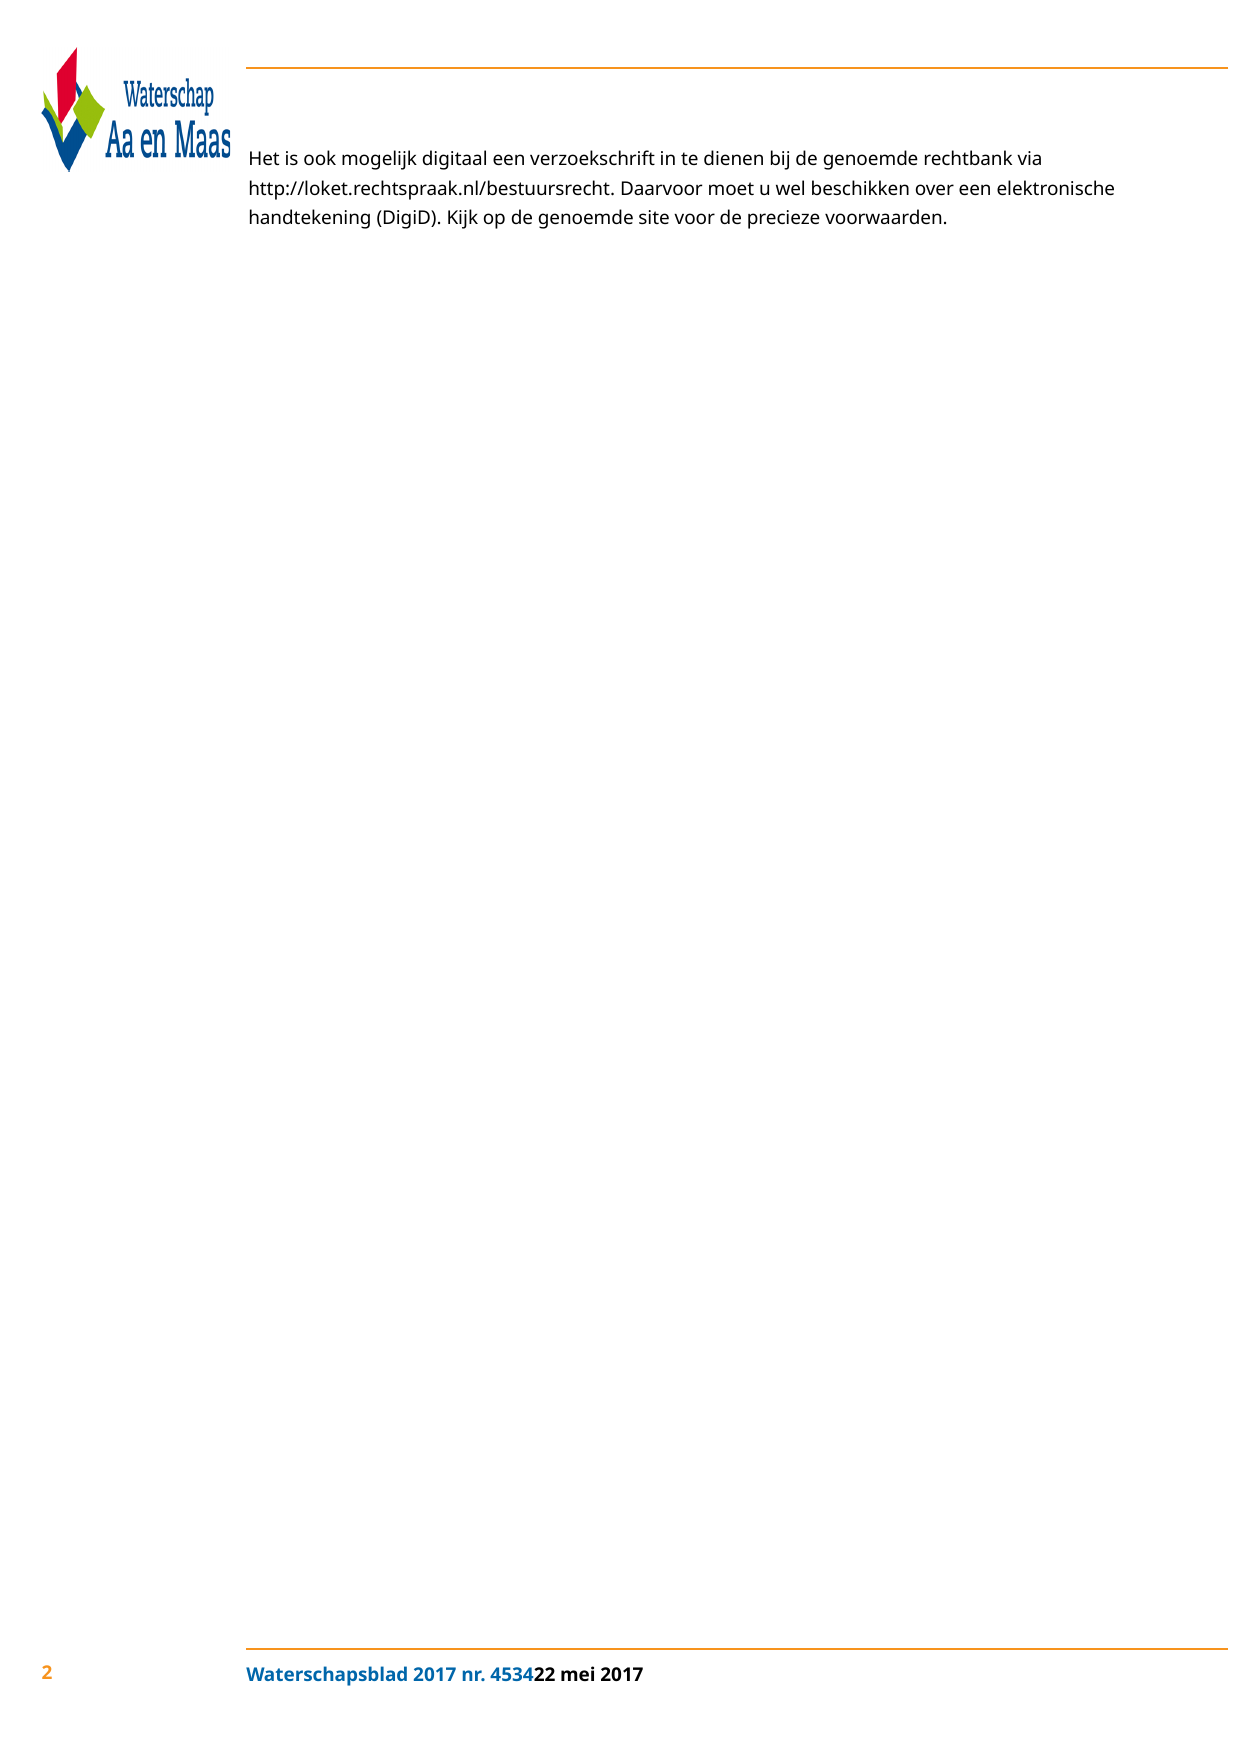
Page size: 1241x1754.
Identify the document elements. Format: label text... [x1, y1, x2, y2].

text Het is ook mogelijk digitaal een verzoekschrift in te dienen bij de genoemde rechtbank via http://loket.rechtspraak.nl/bestuursrecht. Daarvoor moet u wel beschikken over een elektronische handtekening (DigiD). Kijk op de genoemde site voor de precieze voorwaarden. [248, 145, 1152, 230]
picture [41, 47, 231, 172]
